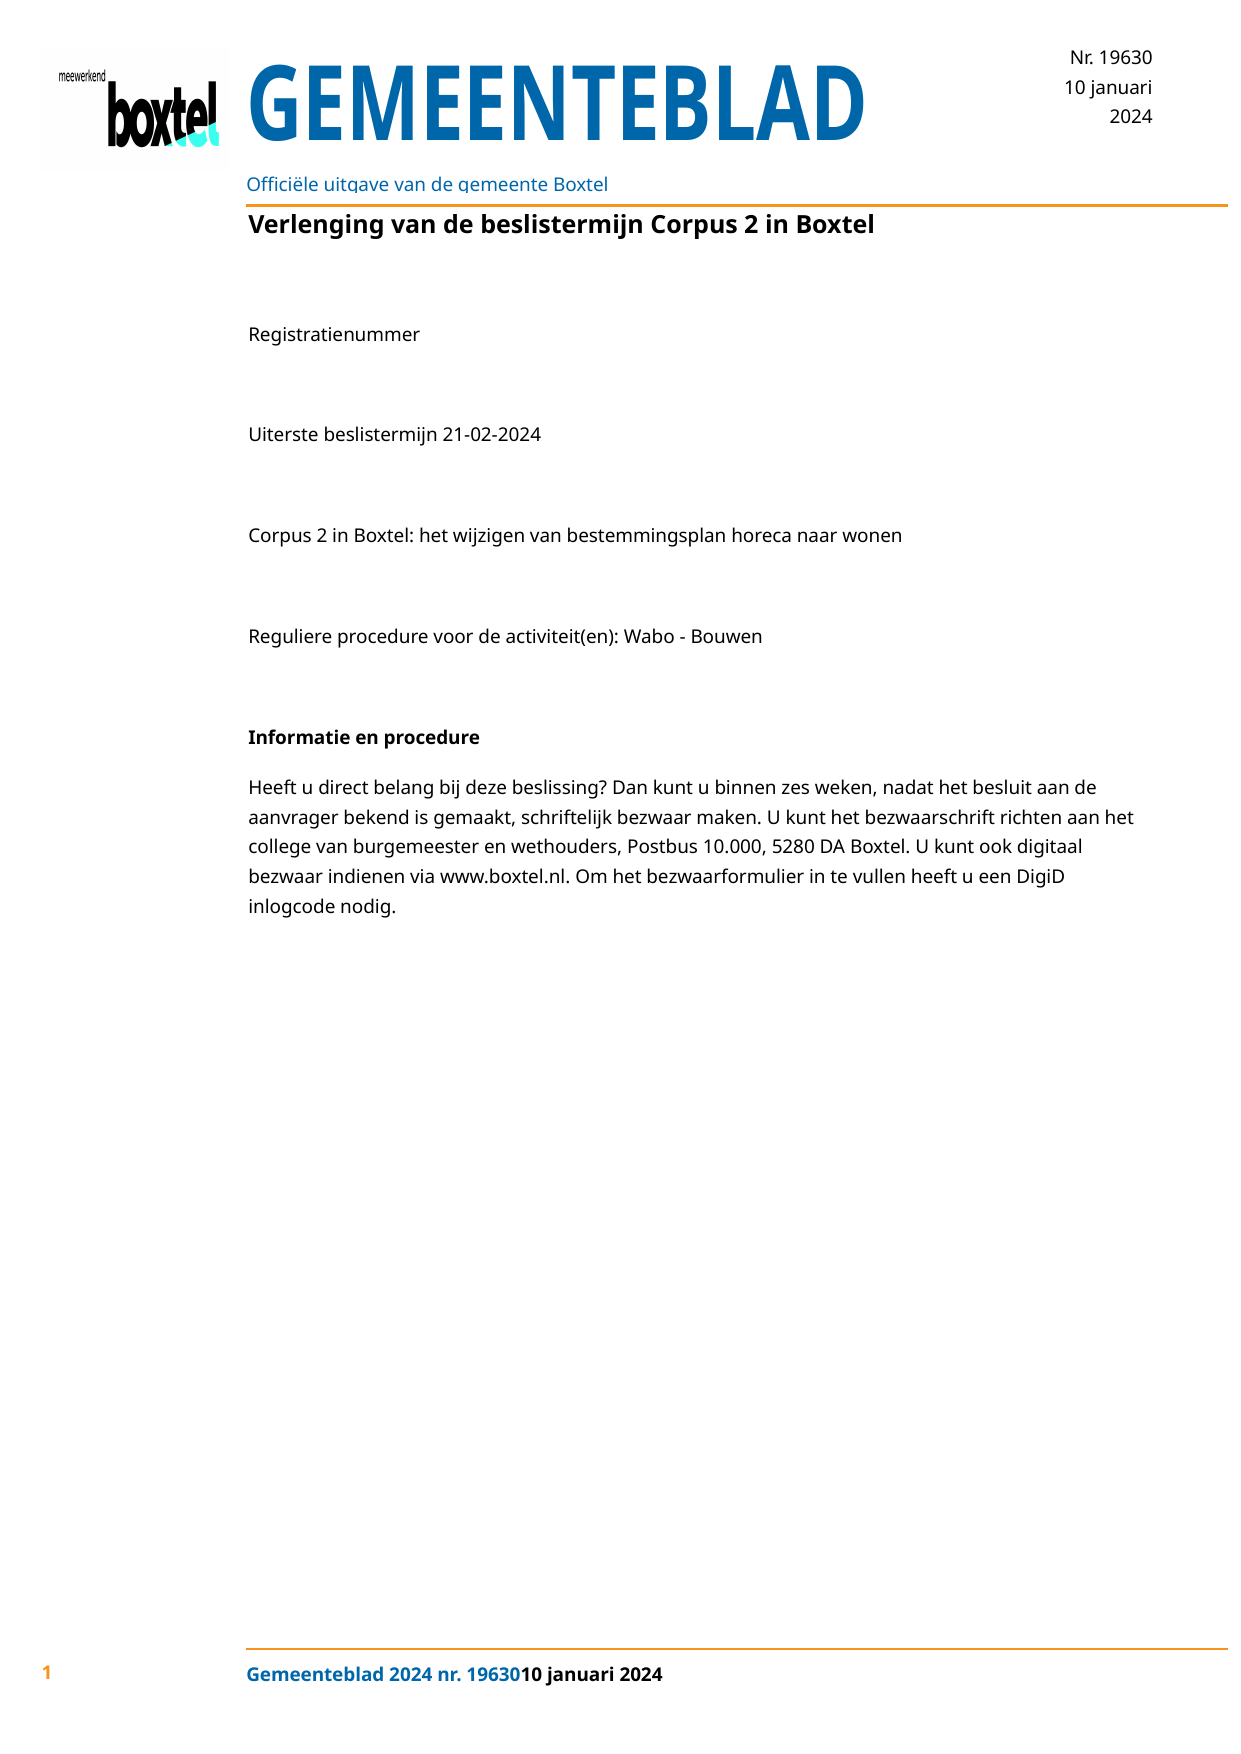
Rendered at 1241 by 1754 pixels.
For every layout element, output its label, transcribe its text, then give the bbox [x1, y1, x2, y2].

picture [41, 47, 231, 172]
text Corpus 2 in Boxtel: het wijzigen van bestemmingsplan horeca naar wonen [248, 522, 1152, 548]
text Reguliere procedure voor de activiteit(en): Wabo - Bouwen [248, 623, 1152, 649]
text Informatie en procedure [248, 724, 1152, 750]
text Heeft u direct belang bij deze beslissing? Dan kunt u binnen zes weken, nadat het besluit aan de aanvrager bekend is gemaakt, schriftelijk bezwaar maken. U kunt het bezwaarschrift richten aan het college van burgemeester en wethouders, Postbus 10.000, 5280 DA Boxtel. U kunt ook digitaal bezwaar indienen via www.boxtel.nl. Om het bezwaarformulier in te vullen heeft u een DigiD inlogcode nodig. [248, 774, 1152, 918]
text Verlenging van de beslistermijn Corpus 2 in Boxtel [248, 207, 1152, 241]
text Uiterste beslistermijn 21-02-2024 [248, 422, 1152, 447]
text Registratienummer [248, 321, 1152, 346]
